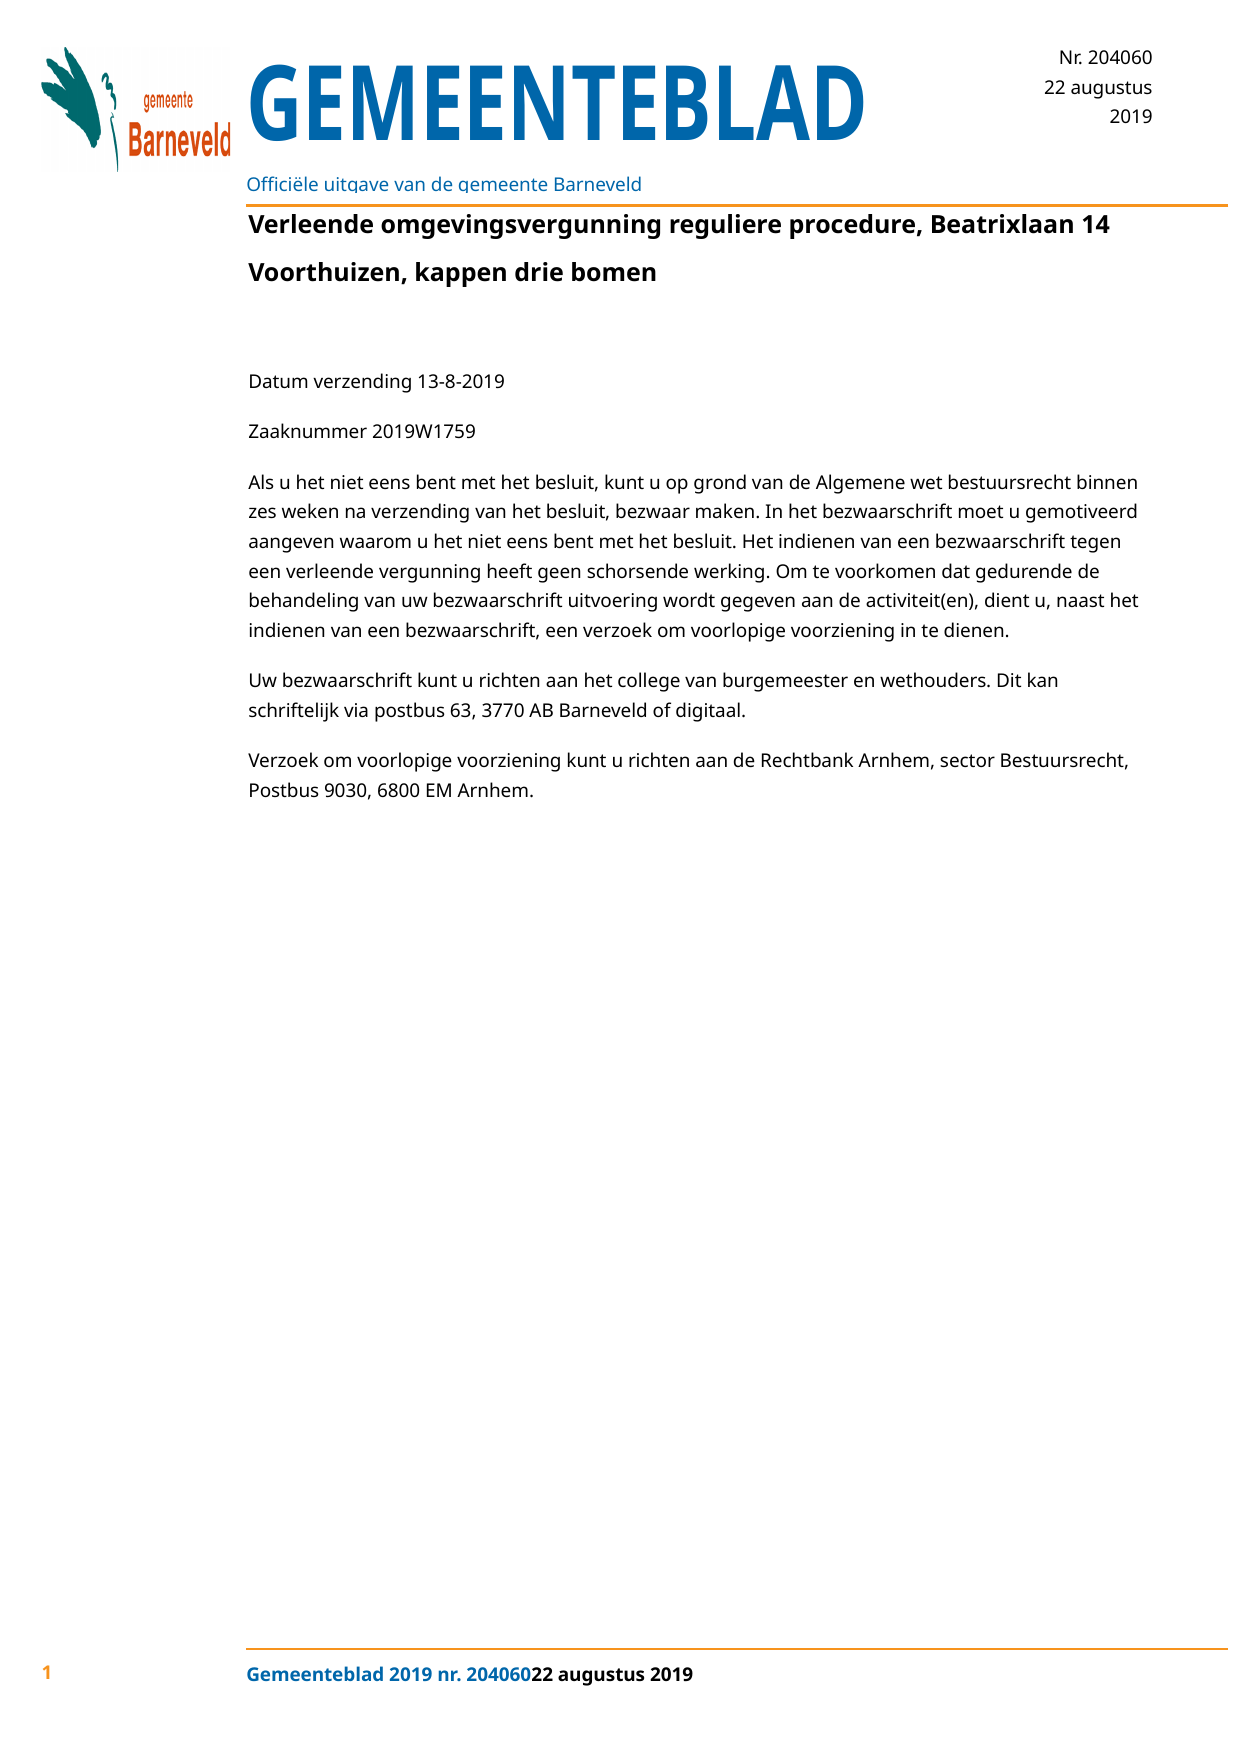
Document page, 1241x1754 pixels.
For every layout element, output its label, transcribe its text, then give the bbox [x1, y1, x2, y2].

text Als u het niet eens bent met het besluit, kunt u op grond van de Algemene wet bestuursrecht binnen zes weken na verzending van het besluit, bezwaar maken. In het bezwaarschrift moet u gemotiveerd aangeven waarom u het niet eens bent met het besluit. Het indienen van een bezwaarschrift tegen een verleende vergunning heeft geen schorsende werking. Om te voorkomen dat gedurende de behandeling van uw bezwaarschrift uitvoering wordt gegeven aan de activiteit(en), dient u, naast het indienen van een bezwaarschrift, een verzoek om voorlopige voorziening in te dienen. [248, 469, 1152, 643]
picture [41, 47, 231, 172]
text Verleende omgevingsvergunning reguliere procedure, Beatrixlaan 14 Voorthuizen, kappen drie bomen [248, 207, 1152, 288]
text Verzoek om voorlopige voorziening kunt u richten aan de Rechtbank Arnhem, sector Bestuursrecht, Postbus 9030, 6800 EM Arnhem. [248, 747, 1152, 803]
text Datum verzending 13-8-2019 [248, 368, 1152, 394]
text Uw bezwaarschrift kunt u richten aan het college van burgemeester en wethouders. Dit kan schriftelijk via postbus 63, 3770 AB Barneveld of digitaal. [248, 667, 1152, 723]
text Zaaknummer 2019W1759 [248, 419, 1152, 444]
